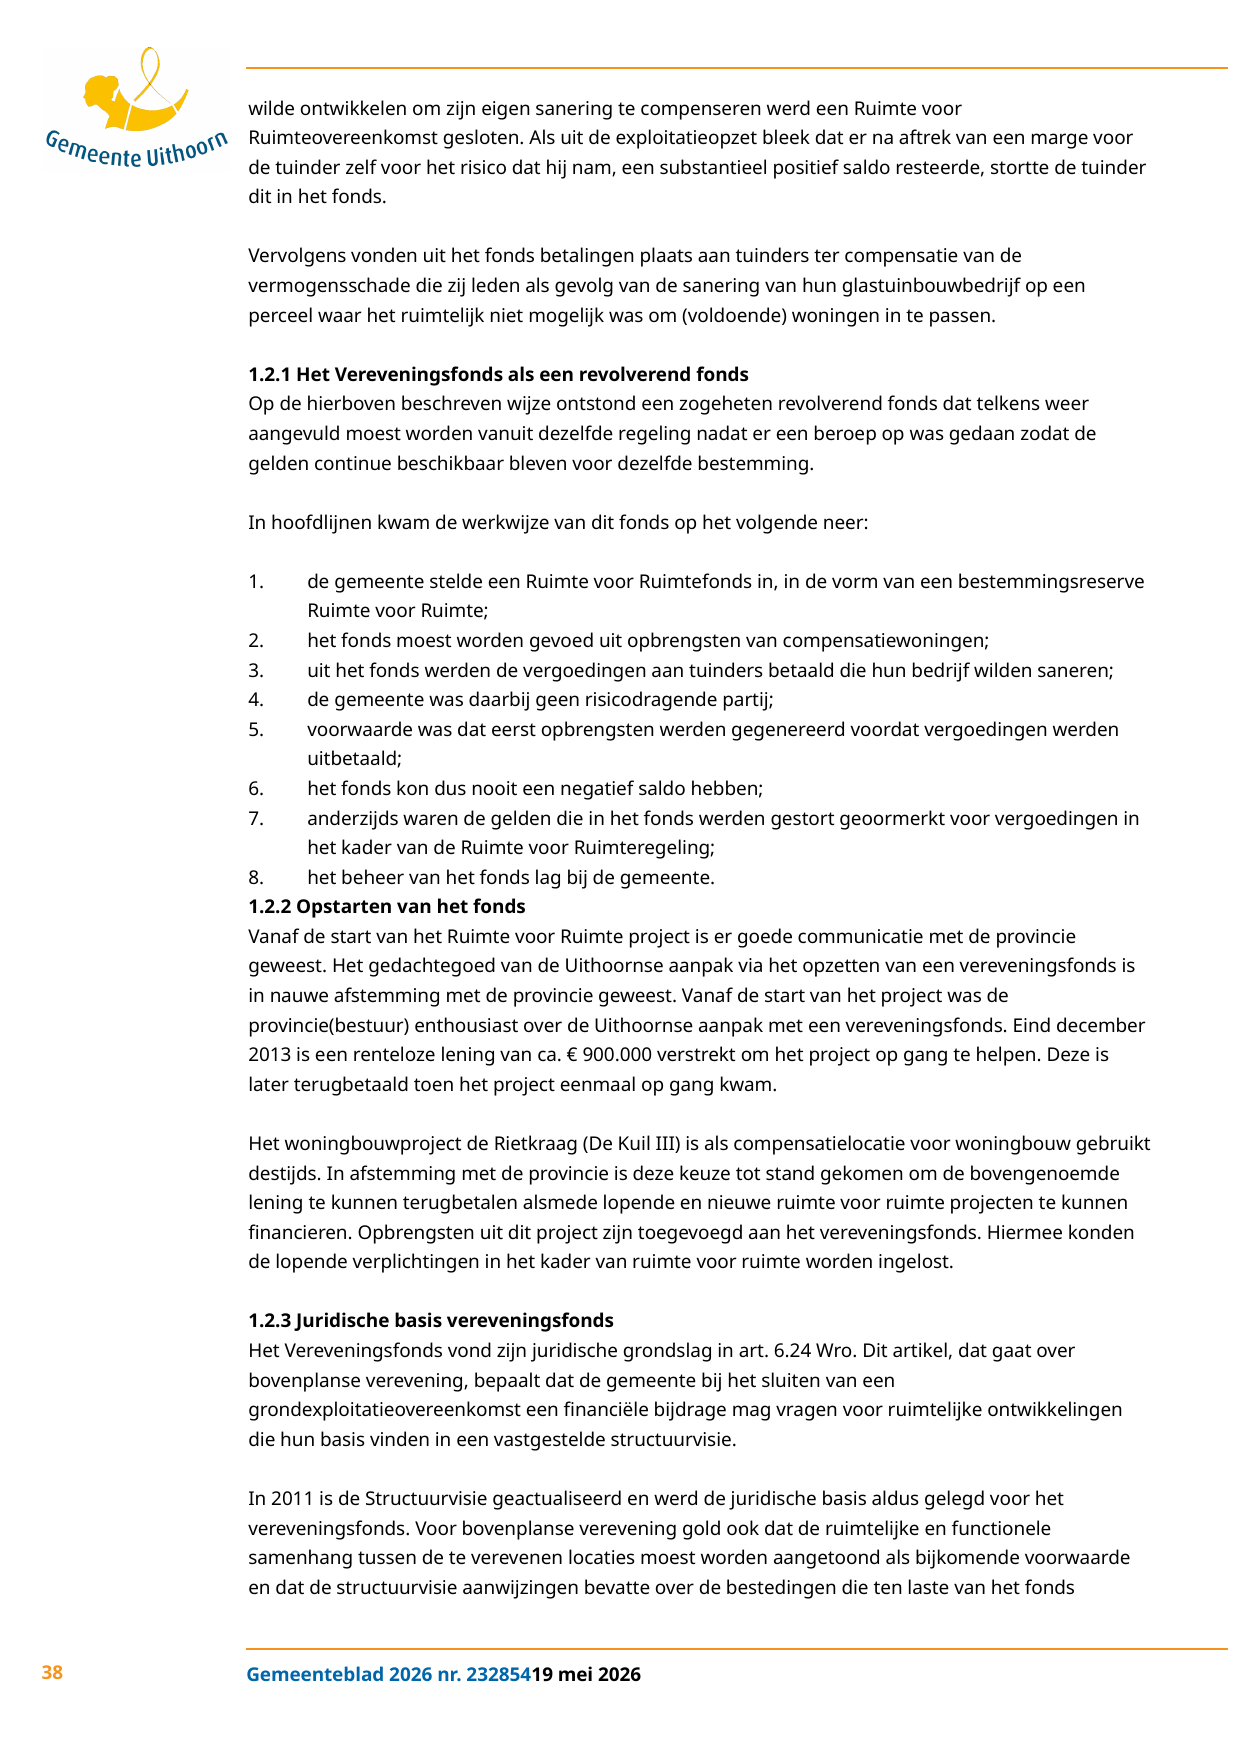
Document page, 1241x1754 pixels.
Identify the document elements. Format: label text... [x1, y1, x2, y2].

text wilde ontwikkelen om zijn eigen sanering te compenseren werd een Ruimte voor Ruimteovereenkomst gesloten. Als uit de exploitatieopzet bleek dat er na aftrek van een marge voor de tuinder zelf voor het risico dat hij nam, een substantieel positief saldo resteerde, stortte de tuinder dit in het fonds. [248, 95, 1152, 209]
list uit het fonds werden de vergoedingen aan tuinders betaald die hun bedrijf wilden saneren; [248, 657, 1152, 683]
list anderzijds waren de gelden die in het fonds werden gestort geoormerkt voor vergoedingen in het kader van de Ruimte voor Ruimteregeling; [248, 805, 1152, 860]
text Het woningbouwproject de Rietkraag (De Kuil III) is als compensatielocatie voor woningbouw gebruikt destijds. In afstemming met de provincie is deze keuze tot stand gekomen om de bovengenoemde lening te kunnen terugbetalen alsmede lopende en nieuwe ruimte voor ruimte projecten te kunnen financieren. Opbrengsten uit dit project zijn toegevoegd aan het vereveningsfonds. Hiermee konden de lopende verplichtingen in het kader van ruimte voor ruimte worden ingelost. [248, 1130, 1152, 1274]
text Vanaf de start van het Ruimte voor Ruimte project is er goede communicatie met de provincie geweest. Het gedachtegoed van de Uithoornse aanpak via het opzetten van een vereveningsfonds is in nauwe afstemming met de provincie geweest. Vanaf de start van het project was de provincie(bestuur) enthousiast over de Uithoornse aanpak met een vereveningsfonds. Eind december 2013 is een renteloze lening van ca. € 900.000 verstrekt om het project op gang te helpen. Deze is later terugbetaald toen het project eenmaal op gang kwam. [248, 923, 1152, 1097]
text Het Vereveningsfonds vond zijn juridische grondslag in art. 6.24 Wro. Dit artikel, dat gaat over bovenplanse verevening, bepaalt dat de gemeente bij het sluiten van een grondexploitatieovereenkomst een financiële bijdrage mag vragen voor ruimtelijke ontwikkelingen die hun basis vinden in een vastgestelde structuurvisie. [248, 1337, 1152, 1452]
text 1.2.2 Opstarten van het fonds [248, 893, 1152, 919]
list de gemeente was daarbij geen risicodragende partij; [248, 686, 1152, 712]
text Vervolgens vonden uit het fonds betalingen plaats aan tuinders ter compensatie van de vermogensschade die zij leden als gevolg van de sanering van hun glastuinbouwbedrijf op een perceel waar het ruimtelijk niet mogelijk was om (voldoende) woningen in te passen. [248, 243, 1152, 328]
text 1.2.1 Het Vereveningsfonds als een revolverend fonds [248, 361, 1152, 387]
list voorwaarde was dat eerst opbrengsten werden gegenereerd voordat vergoedingen werden uitbetaald; [248, 716, 1152, 771]
list de gemeente stelde een Ruimte voor Ruimtefonds in, in de vorm van een bestemmingsreserve Ruimte voor Ruimte; [248, 568, 1152, 623]
picture [41, 47, 231, 172]
list het fonds moest worden gevoed uit opbrengsten van compensatiewoningen; [248, 627, 1152, 653]
list het fonds kon dus nooit een negatief saldo hebben; [248, 775, 1152, 801]
text Op de hierboven beschreven wijze ontstond een zogeheten revolverend fonds dat telkens weer aangevuld moest worden vanuit dezelfde regeling nadat er een beroep op was gedaan zodat de gelden continue beschikbaar bleven voor dezelfde bestemming. [248, 391, 1152, 476]
text In 2011 is de Structuurvisie geactualiseerd en werd de juridische basis aldus gelegd voor het vereveningsfonds. Voor bovenplanse verevening gold ook dat de ruimtelijke en functionele samenhang tussen de te verevenen locaties moest worden aangetoond als bijkomende voorwaarde en dat de structuurvisie aanwijzingen bevatte over de bestedingen die ten laste van het fonds [248, 1485, 1152, 1600]
list het beheer van het fonds lag bij de gemeente. [248, 864, 1152, 890]
text In hoofdlijnen kwam de werkwijze van dit fonds op het volgende neer: [248, 509, 1152, 535]
text 1.2.3 Juridische basis vereveningsfonds [248, 1308, 1152, 1333]
